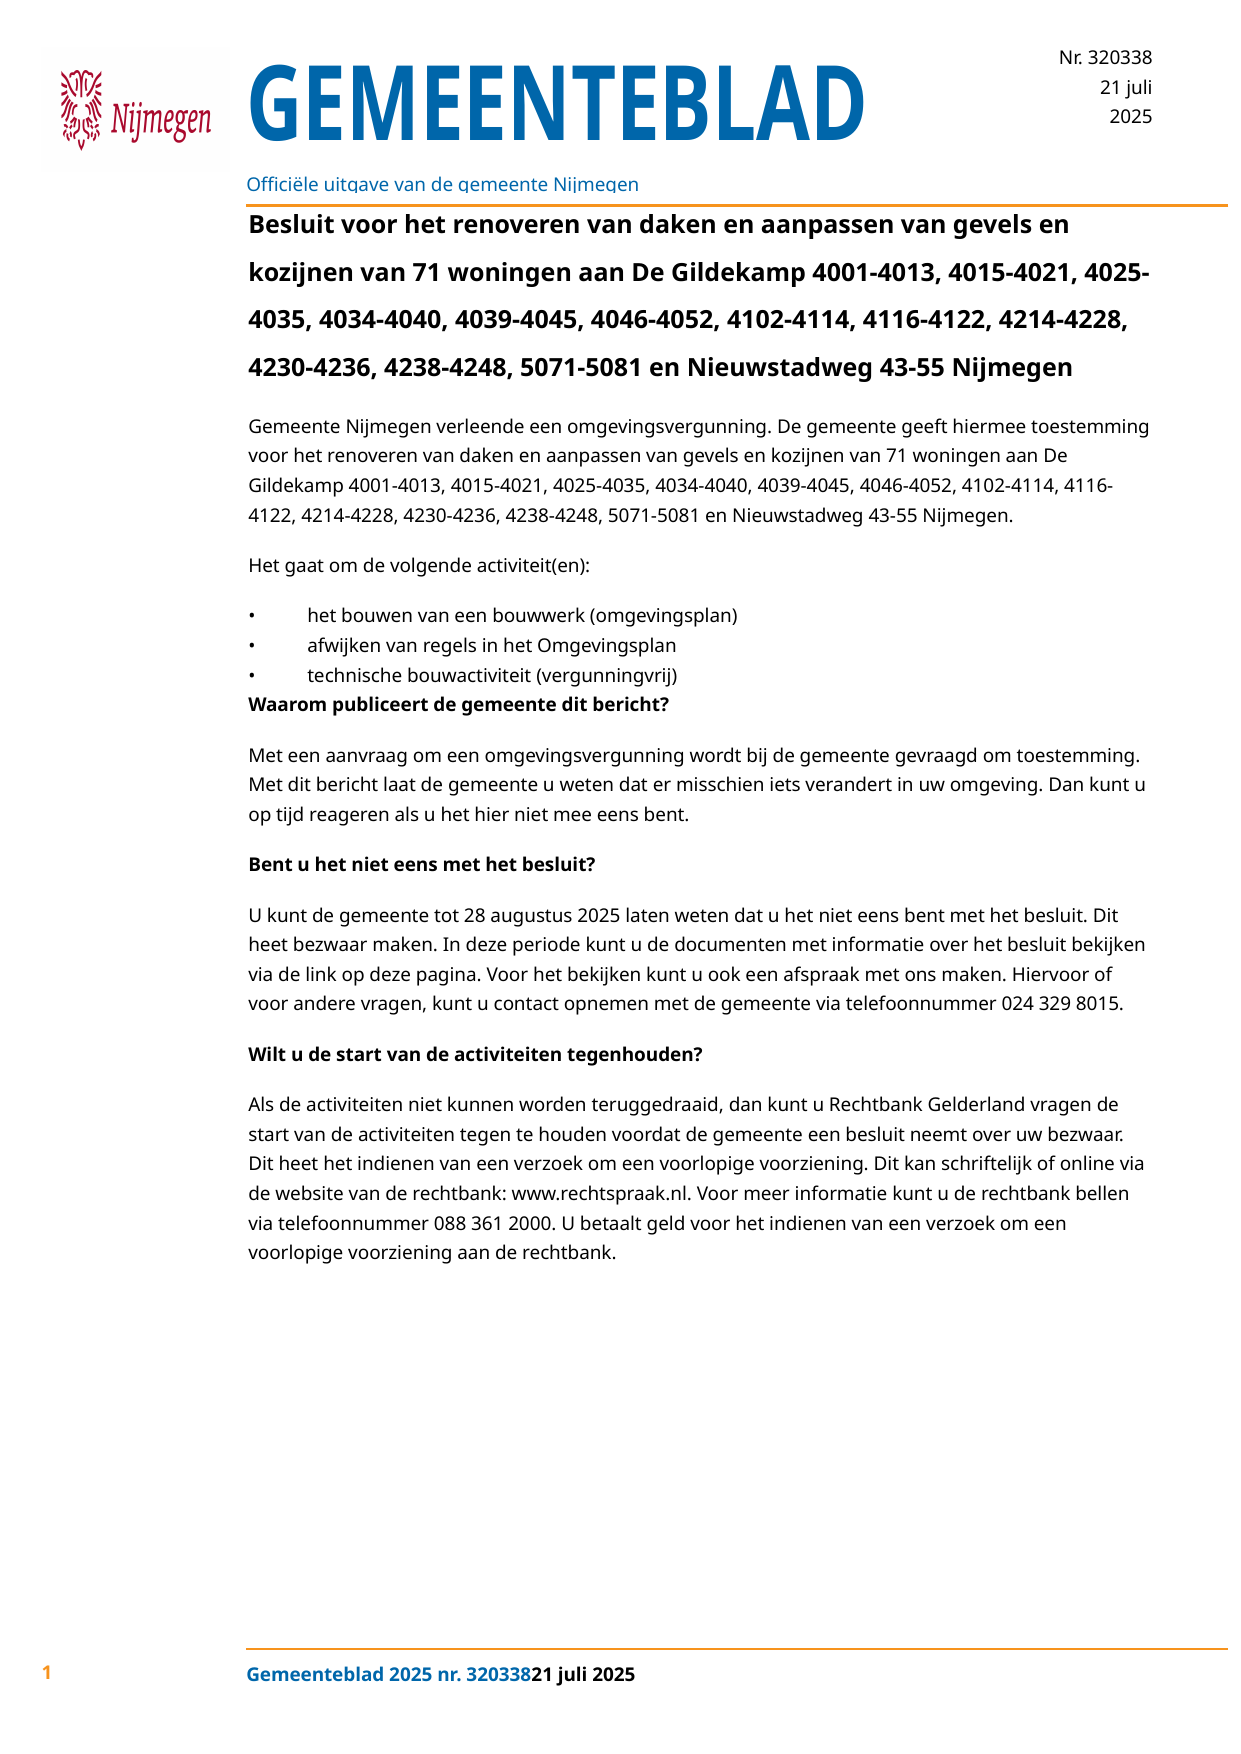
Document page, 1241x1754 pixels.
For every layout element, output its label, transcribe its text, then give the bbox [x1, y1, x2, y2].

text Waarom publiceert de gemeente dit bericht? [248, 691, 1152, 717]
text Besluit voor het renoveren van daken en aanpassen van gevels en kozijnen van 71 woningen aan De Gildekamp 4001-4013, 4015-4021, 4025-4035, 4034-4040, 4039-4045, 4046-4052, 4102-4114, 4116-4122, 4214-4228, 4230-4236, 4238-4248, 5071-5081 en Nieuwstadweg 43-55 Nijmegen [248, 207, 1152, 384]
text Als de activiteiten niet kunnen worden teruggedraaid, dan kunt u Rechtbank Gelderland vragen de start van de activiteiten tegen te houden voordat de gemeente een besluit neemt over uw bezwaar. Dit heet het indienen van een verzoek om een voorlopige voorziening. Dit kan schriftelijk of online via de website van de rechtbank: www.rechtspraak.nl. Voor meer informatie kunt u de rechtbank bellen via telefoonnummer 088 361 2000. U betaalt geld voor het indienen van een verzoek om een voorlopige voorziening aan de rechtbank. [248, 1091, 1152, 1265]
picture [41, 47, 231, 172]
list het bouwen van een bouwwerk (omgevingsplan) [248, 603, 1152, 628]
list afwijken van regels in het Omgevingsplan [248, 632, 1152, 658]
text Bent u het niet eens met het besluit? [248, 851, 1152, 877]
text Met een aanvraag om een omgevingsvergunning wordt bij de gemeente gevraagd om toestemming. Met dit bericht laat de gemeente u weten dat er misschien iets verandert in uw omgeving. Dan kunt u op tijd reageren als u het hier niet mee eens bent. [248, 742, 1152, 827]
text Gemeente Nijmegen verleende een omgevingsvergunning. De gemeente geeft hiermee toestemming voor het renoveren van daken en aanpassen van gevels en kozijnen van 71 woningen aan De Gildekamp 4001-4013, 4015-4021, 4025-4035, 4034-4040, 4039-4045, 4046-4052, 4102-4114, 4116-4122, 4214-4228, 4230-4236, 4238-4248, 5071-5081 en Nieuwstadweg 43-55 Nijmegen. [248, 413, 1152, 528]
text Het gaat om de volgende activiteit(en): [248, 552, 1152, 578]
text U kunt de gemeente tot 28 augustus 2025 laten weten dat u het niet eens bent met het besluit. Dit heet bezwaar maken. In deze periode kunt u de documenten met informatie over het besluit bekijken via de link op deze pagina. Voor het bekijken kunt u ook een afspraak met ons maken. Hiervoor of voor andere vragen, kunt u contact opnemen met de gemeente via telefoonnummer 024 329 8015. [248, 902, 1152, 1016]
list technische bouwactiviteit (vergunningvrij) [248, 662, 1152, 688]
text Wilt u de start van de activiteiten tegenhouden? [248, 1041, 1152, 1067]
